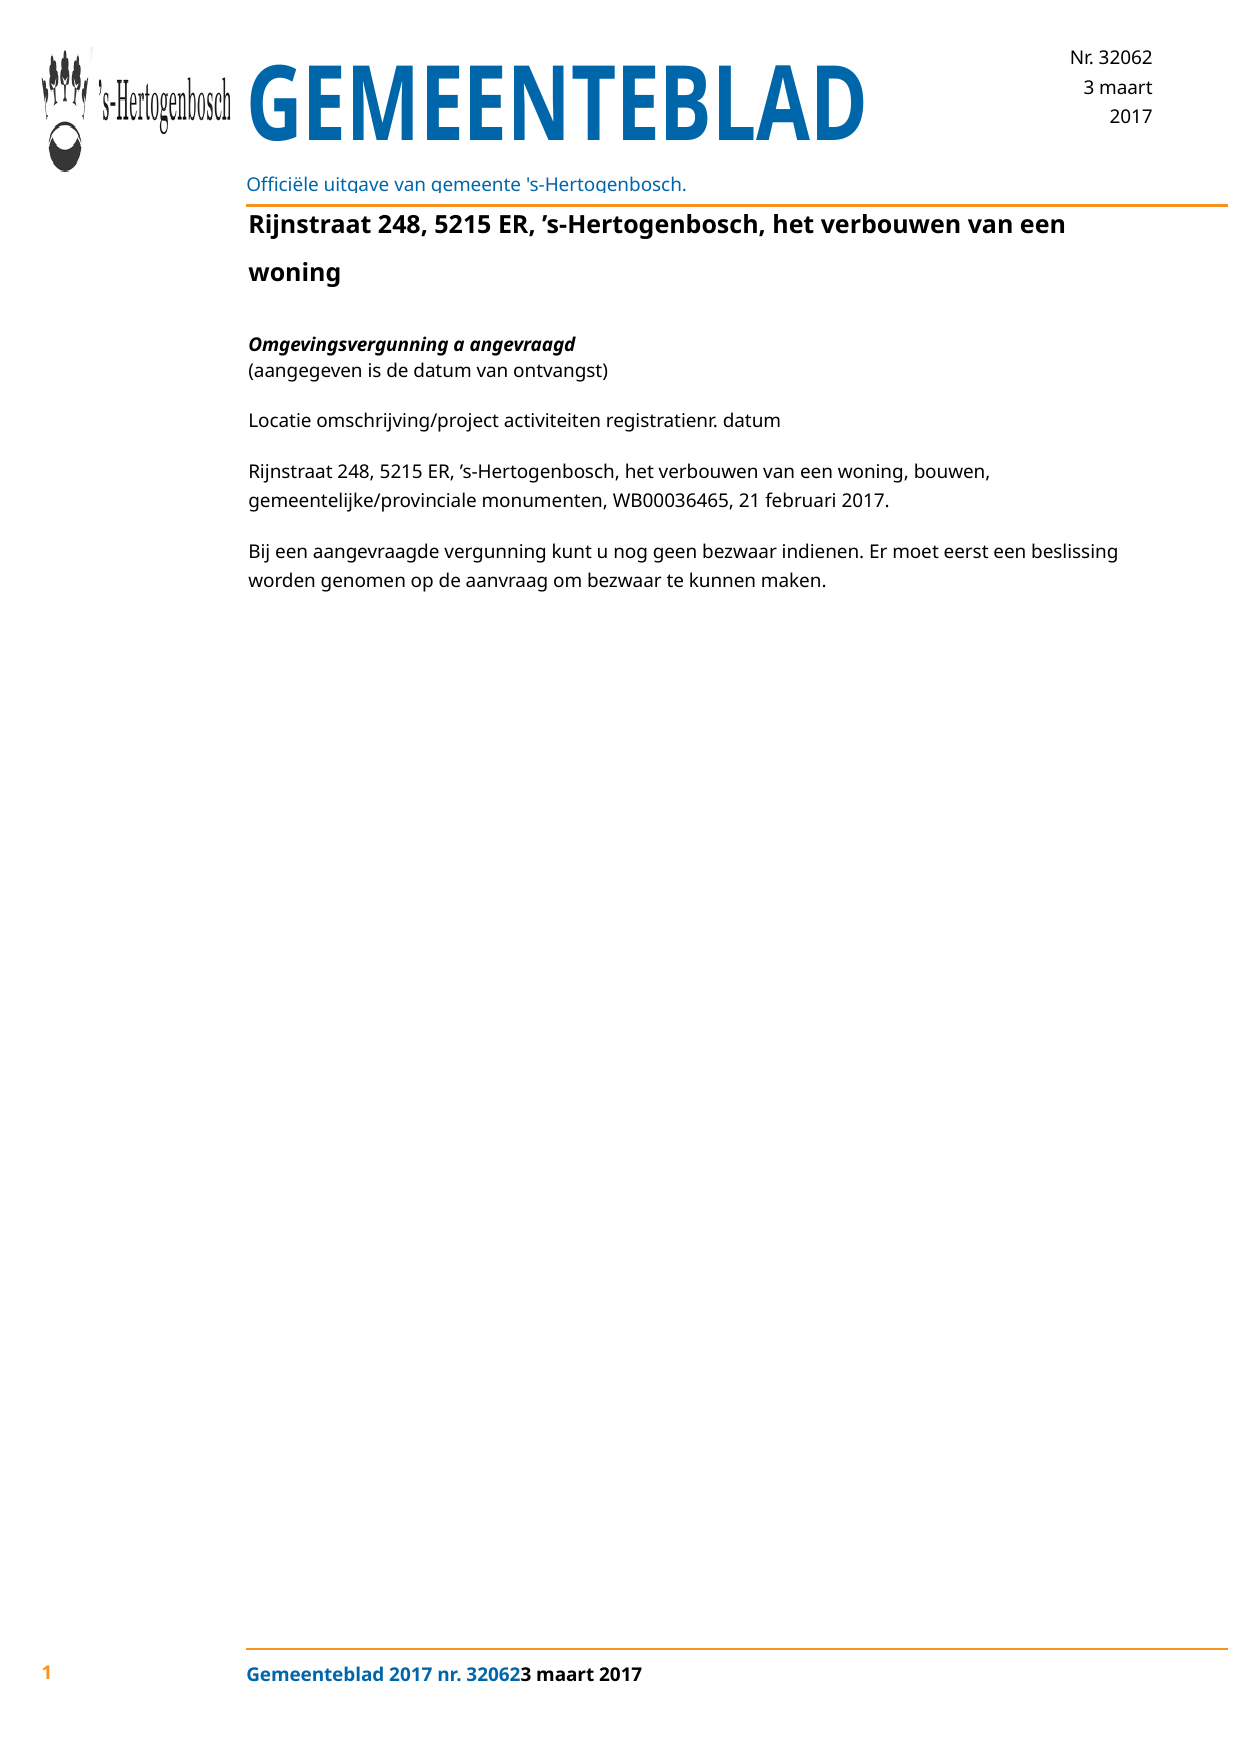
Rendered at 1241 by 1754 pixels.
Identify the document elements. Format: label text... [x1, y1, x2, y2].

text Omgevingsvergunning a angevraagd [248, 331, 1152, 357]
text (aangegeven is de datum van ontvangst) [248, 357, 1152, 383]
text Rijnstraat 248, 5215 ER, ’s-Hertogenbosch, het verbouwen van een woning, bouwen, gemeentelijke/provinciale monumenten, WB00036465, 21 februari 2017. [248, 458, 1152, 513]
text Bij een aangevraagde vergunning kunt u nog geen bezwaar indienen. Er moet eerst een beslissing worden genomen op de aanvraag om bezwaar te kunnen maken. [248, 538, 1152, 593]
picture [41, 47, 231, 172]
text Locatie omschrijving/project activiteiten registratienr. datum [248, 408, 1152, 433]
text Rijnstraat 248, 5215 ER, ’s-Hertogenbosch, het verbouwen van een woning [248, 207, 1152, 288]
